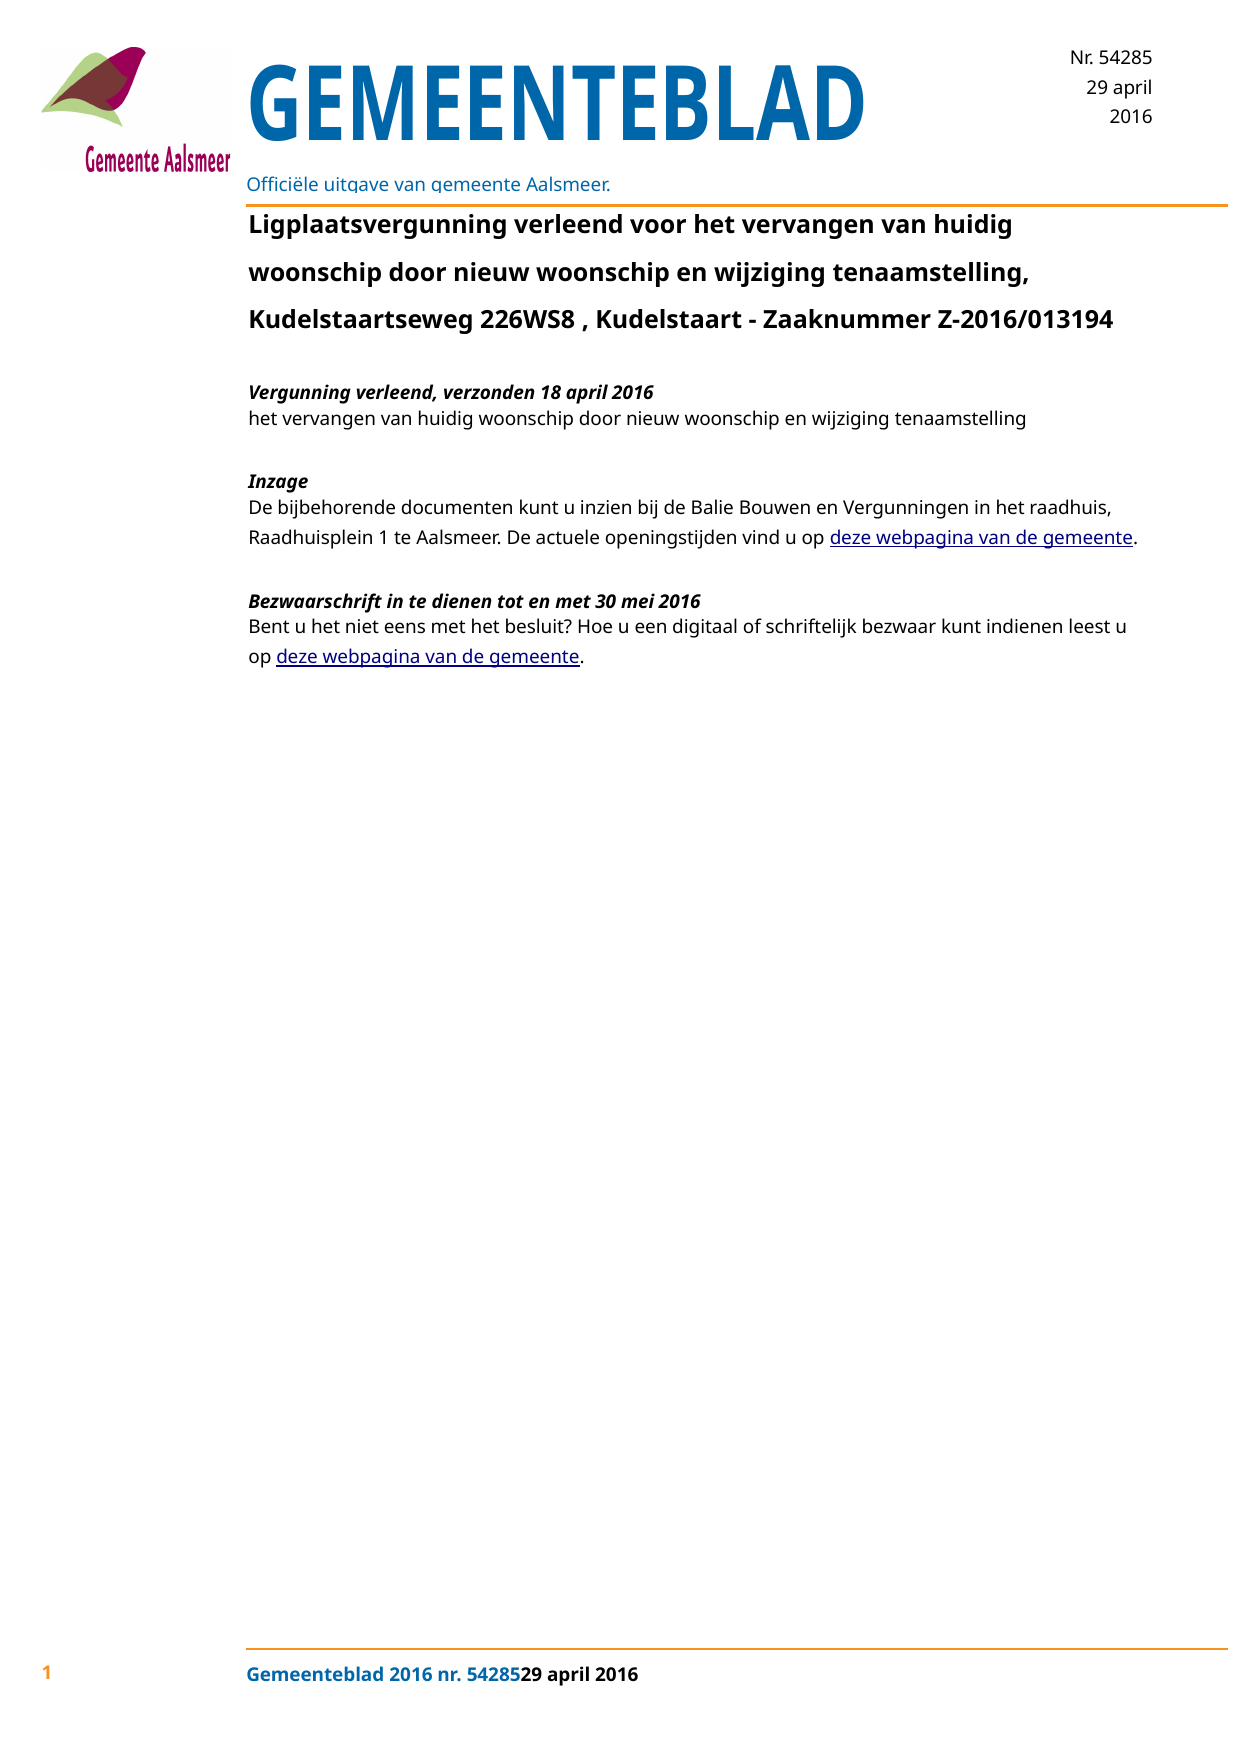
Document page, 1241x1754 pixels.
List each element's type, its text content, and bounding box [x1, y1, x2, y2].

picture [41, 47, 231, 172]
text De bijbehorende documenten kunt u inzien bij de Balie Bouwen en Vergunningen in het raadhuis, Raadhuisplein 1 te Aalsmeer. De actuele openingstijden vind u op deze webpagina van de gemeente. [248, 494, 1152, 550]
text Bezwaarschrift in te dienen tot en met 30 mei 2016 [248, 588, 1152, 614]
text het vervangen van huidig woonschip door nieuw woonschip en wijziging tenaamstelling [248, 405, 1152, 431]
text Vergunning verleend, verzonden 18 april 2016 [248, 379, 1152, 405]
text Ligplaatsvergunning verleend voor het vervangen van huidig woonschip door nieuw woonschip en wijziging tenaamstelling, Kudelstaartseweg 226WS8 , Kudelstaart - Zaaknummer Z-2016/013194 [248, 207, 1152, 336]
text Bent u het niet eens met het besluit? Hoe u een digitaal of schriftelijk bezwaar kunt indienen leest u op deze webpagina van de gemeente. [248, 614, 1152, 669]
text Inzage [248, 469, 1152, 494]
